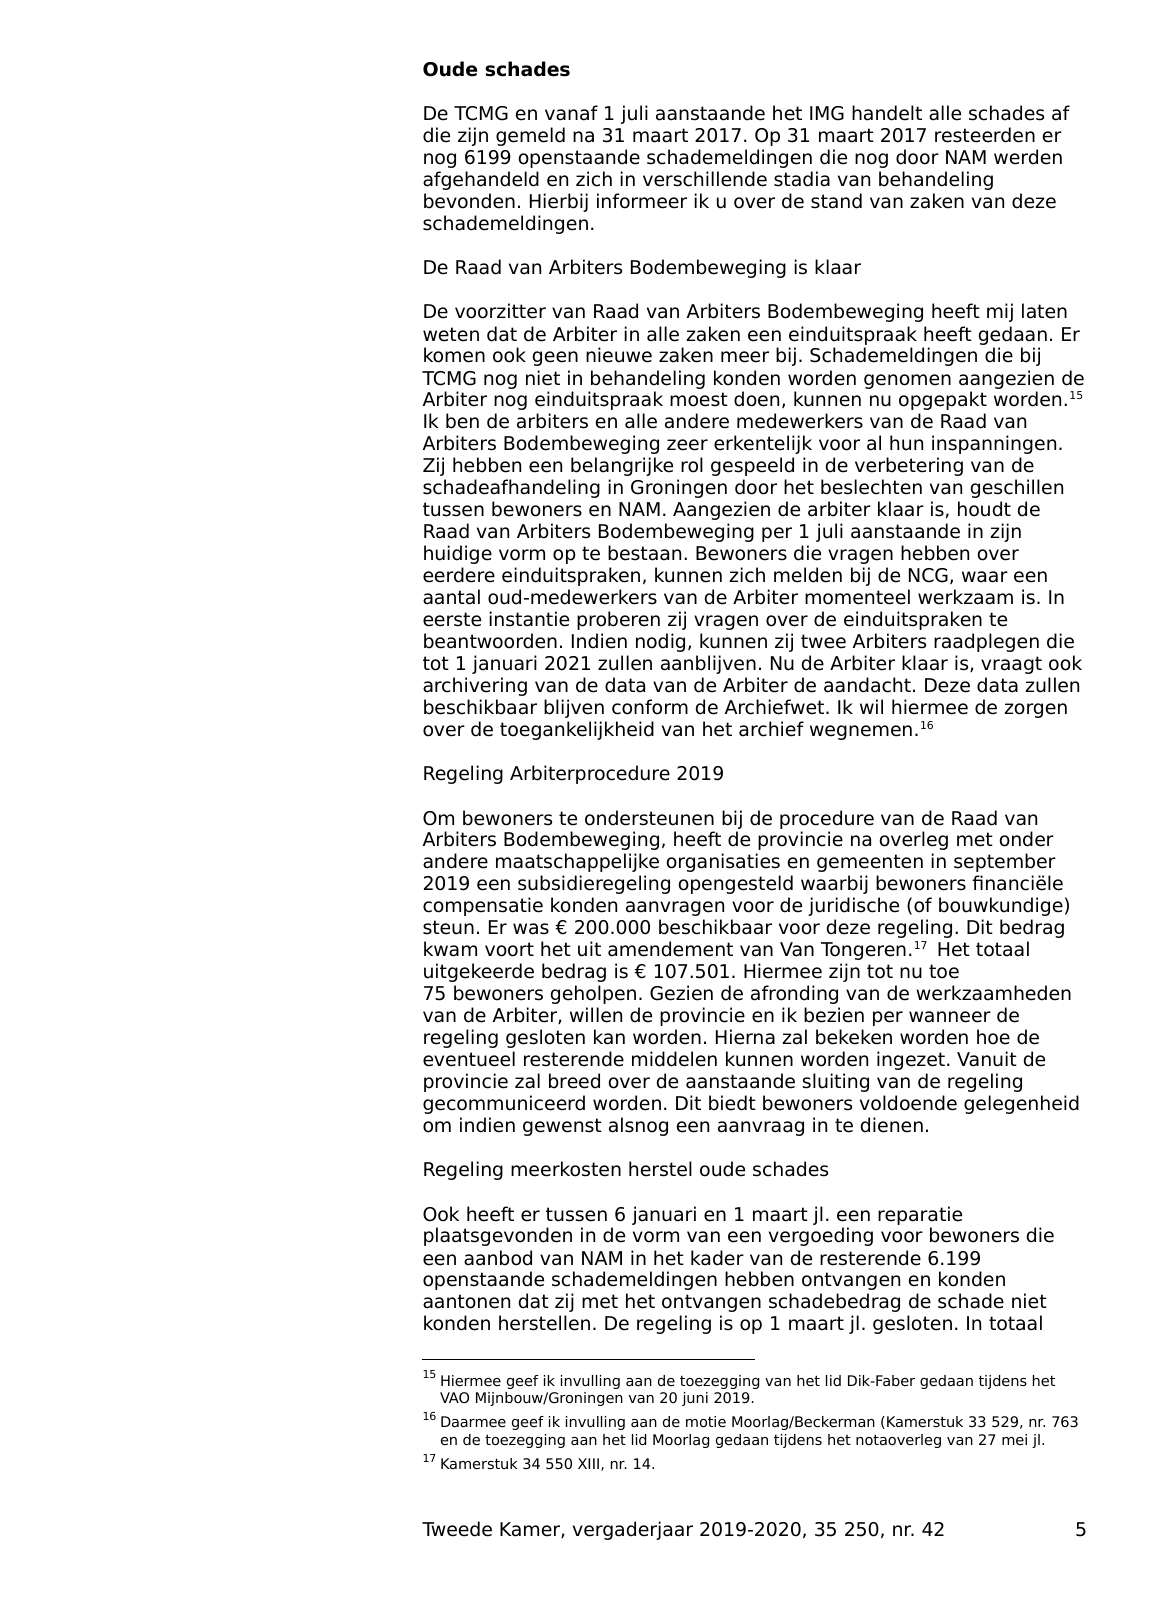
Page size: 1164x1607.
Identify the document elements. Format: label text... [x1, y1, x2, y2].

text Kamerstuk 34 550 XIII, nr. 14. [422, 1452, 1087, 1474]
text Hiermee geef ik invulling aan de toezegging van het lid Dik-Faber gedaan tijdens het VAO Mijnbouw/Groningen van 20 juni 2019. [422, 1368, 1087, 1407]
subtitle Regeling Arbiterprocedure 2019 [422, 763, 1087, 785]
text De voorzitter van Raad van Arbiters Bodembeweging heeft mij laten weten dat de Arbiter in alle zaken een einduitspraak heeft gedaan. Er komen ook geen nieuwe zaken meer bij. Schademeldingen die bij TCMG nog niet in behandeling konden worden genomen aangezien de Arbiter nog einduitspraak moest doen, kunnen nu opgepakt worden. Ik ben de arbiters en alle andere medewerkers van de Raad van Arbiters Bodembeweging zeer erkentelijk voor al hun inspanningen. Zij hebben een belangrijke rol gespeeld in de verbetering van de schadeafhandeling in Groningen door het beslechten van geschillen tussen bewoners en NAM. Aangezien de arbiter klaar is, houdt de Raad van Arbiters Bodembeweging per 1 juli aanstaande in zijn huidige vorm op te bestaan. Bewoners die vragen hebben over eerdere einduitspraken, kunnen zich melden bij de NCG, waar een aantal oud-medewerkers van de Arbiter momenteel werkzaam is. In eerste instantie proberen zij vragen over de einduitspraken te beantwoorden. Indien nodig, kunnen zij twee Arbiters raadplegen die tot 1 januari 2021 zullen aanblijven. Nu de Arbiter klaar is, vraagt ook archivering van de data van de Arbiter de aandacht. Deze data zullen beschikbaar blijven conform de Archiefwet. Ik wil hiermee de zorgen over de toegankelijkheid van het archief wegnemen. [422, 301, 1087, 741]
text De TCMG en vanaf 1 juli aanstaande het IMG handelt alle schades af die zijn gemeld na 31 maart 2017. Op 31 maart 2017 resteerden er nog 6199 openstaande schademeldingen die nog door NAM werden afgehandeld en zich in verschillende stadia van behandeling bevonden. Hierbij informeer ik u over de stand van zaken van deze schademeldingen. [422, 103, 1087, 235]
text Ook heeft er tussen 6 januari en 1 maart jl. een reparatie plaatsgevonden in de vorm van een vergoeding voor bewoners die een aanbod van NAM in het kader van de resterende 6.199 openstaande schademeldingen hebben ontvangen en konden aantonen dat zij met het ontvangen schadebedrag de schade niet konden herstellen. De regeling is op 1 maart jl. gesloten. In totaal [422, 1203, 1087, 1335]
subtitle De Raad van Arbiters Bodembeweging is klaar [422, 257, 1087, 279]
subtitle Regeling meerkosten herstel oude schades [422, 1159, 1087, 1181]
subtitle Oude schades [422, 59, 1087, 81]
text Daarmee geef ik invulling aan de motie Moorlag/Beckerman (Kamerstuk 33 529, nr. 763 en de toezegging aan het lid Moorlag gedaan tijdens het notaoverleg van 27 mei jl. [422, 1410, 1087, 1449]
text Om bewoners te ondersteunen bij de procedure van de Raad van Arbiters Bodembeweging, heeft de provincie na overleg met onder andere maatschappelijke organisaties en gemeenten in september 2019 een subsidieregeling opengesteld waarbij bewoners financiële compensatie konden aanvragen voor de juridische (of bouwkundige) steun. Er was € 200.000 beschikbaar voor deze regeling. Dit bedrag kwam voort het uit amendement van Van Tongeren. Het totaal uitgekeerde bedrag is € 107.501. Hiermee zijn tot nu toe 75 bewoners geholpen. Gezien de afronding van de werkzaamheden van de Arbiter, willen de provincie en ik bezien per wanneer de regeling gesloten kan worden. Hierna zal bekeken worden hoe de eventueel resterende middelen kunnen worden ingezet. Vanuit de provincie zal breed over de aanstaande sluiting van de regeling gecommuniceerd worden. Dit biedt bewoners voldoende gelegenheid om indien gewenst alsnog een aanvraag in te dienen. [422, 807, 1087, 1137]
